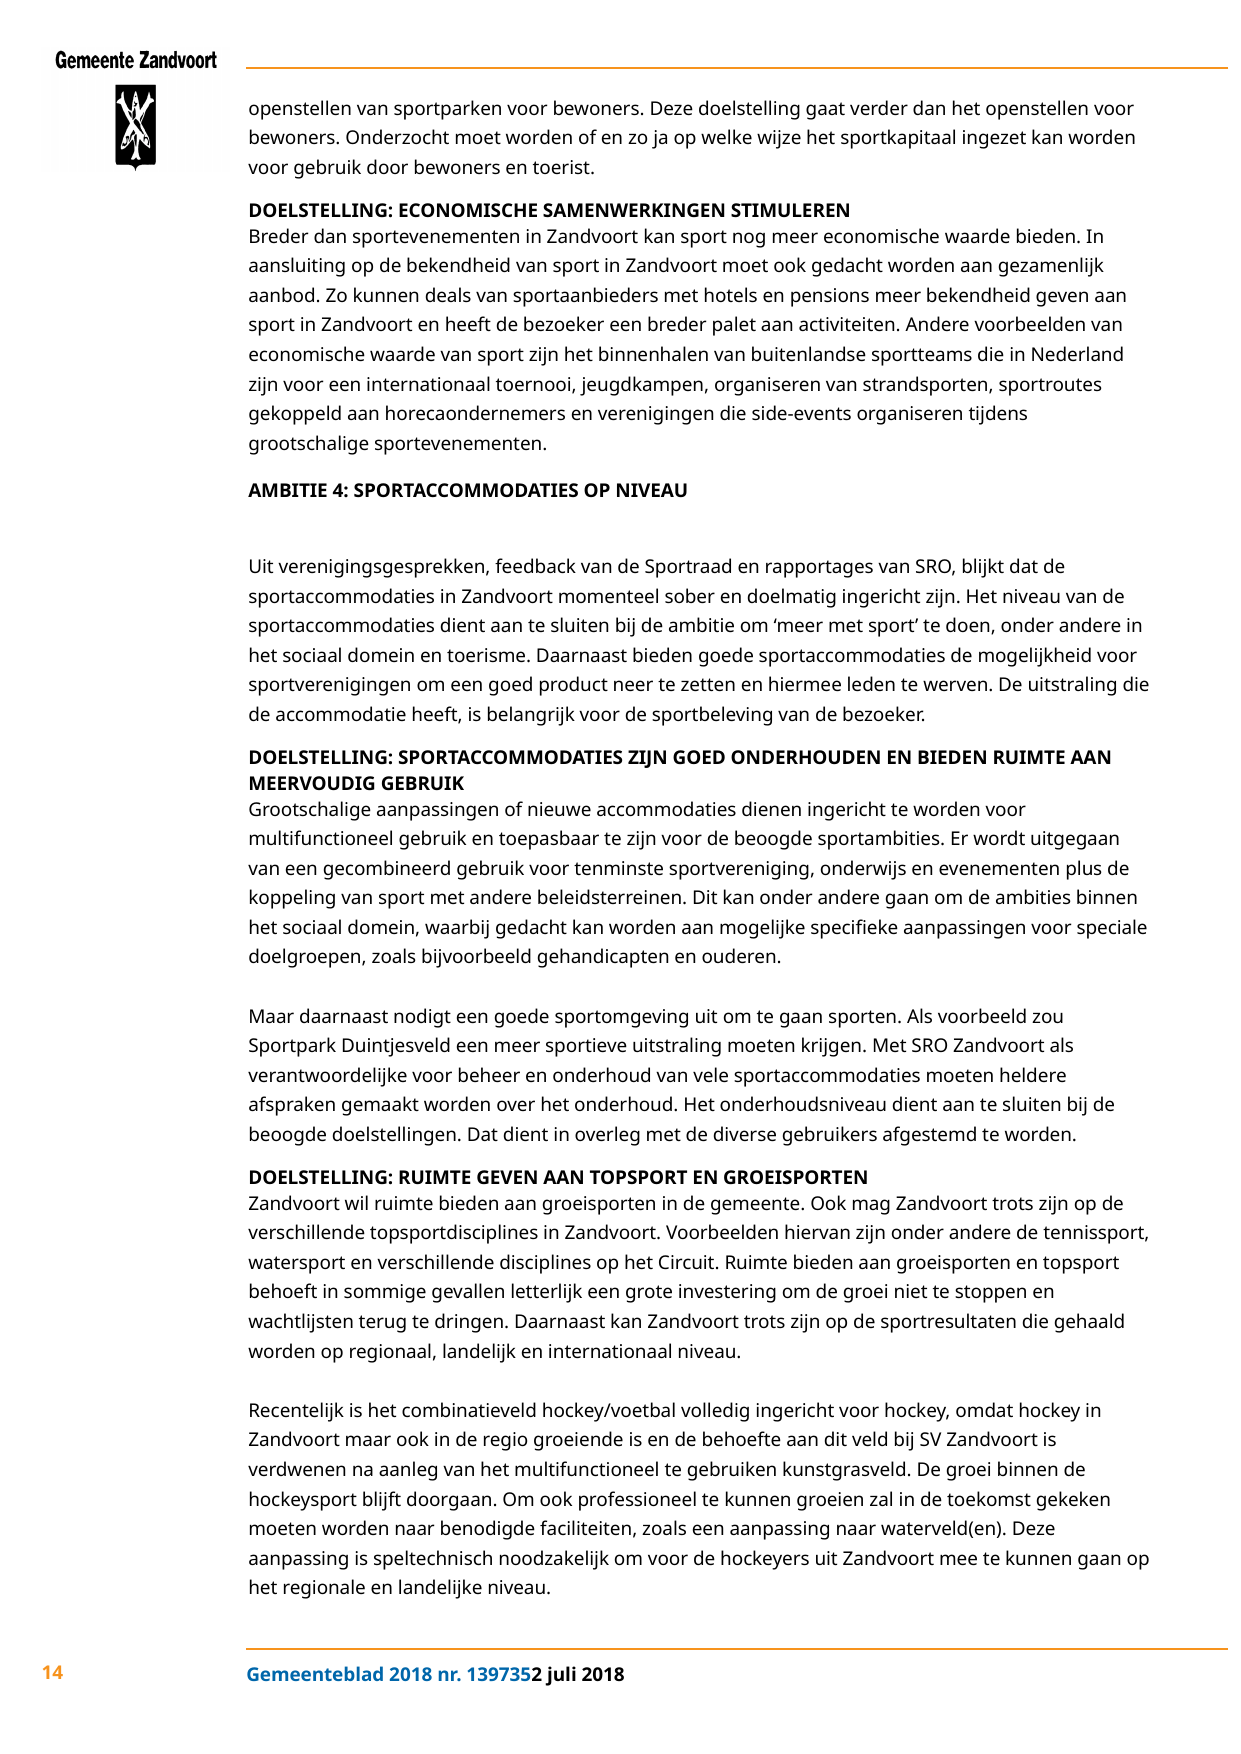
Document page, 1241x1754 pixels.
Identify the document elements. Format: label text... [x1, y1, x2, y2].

text openstellen van sportparken voor bewoners. Deze doelstelling gaat verder dan het openstellen voor bewoners. Onderzocht moet worden of en zo ja op welke wijze het sportkapitaal ingezet kan worden voor gebruik door bewoners en toerist. [248, 95, 1152, 180]
text DOELSTELLING: ECONOMISCHE SAMENWERKINGEN STIMULEREN [248, 197, 1152, 223]
text AMBITIE 4: SPORTACCOMMODATIES OP NIVEAU [248, 476, 1152, 504]
text Grootschalige aanpassingen of nieuwe accommodaties dienen ingericht te worden voor multifunctioneel gebruik en toepasbaar te zijn voor de beoogde sportambities. Er wordt uitgegaan van een gecombineerd gebruik voor tenminste sportvereniging, onderwijs en evenementen plus de koppeling van sport met andere beleidsterreinen. Dit kan onder andere gaan om de ambities binnen het sociaal domein, waarbij gedacht kan worden aan mogelijke specifieke aanpassingen voor speciale doelgroepen, zoals bijvoorbeeld gehandicapten en ouderen. [248, 796, 1152, 969]
text DOELSTELLING: SPORTACCOMMODATIES ZIJN GOED ONDERHOUDEN EN BIEDEN RUIMTE AAN MEERVOUDIG GEBRUIK [248, 744, 1152, 796]
text Breder dan sportevenementen in Zandvoort kan sport nog meer economische waarde bieden. In aansluiting op de bekendheid van sport in Zandvoort moet ook gedacht worden aan gezamenlijk aanbod. Zo kunnen deals van sportaanbieders met hotels en pensions meer bekendheid geven aan sport in Zandvoort en heeft de bezoeker een breder palet aan activiteiten. Andere voorbeelden van economische waarde van sport zijn het binnenhalen van buitenlandse sportteams die in Nederland zijn voor een internationaal toernooi, jeugdkampen, organiseren van strandsporten, sportroutes gekoppeld aan horecaondernemers en verenigingen die side-events organiseren tijdens grootschalige sportevenementen. [248, 223, 1152, 456]
text DOELSTELLING: RUIMTE GEVEN AAN TOPSPORT EN GROEISPORTEN [248, 1164, 1152, 1190]
text Recentelijk is het combinatieveld hockey/voetbal volledig ingericht voor hockey, omdat hockey in Zandvoort maar ook in de regio groeiende is en de behoefte aan dit veld bij SV Zandvoort is verdwenen na aanleg van het multifunctioneel te gebruiken kunstgrasveld. De groei binnen de hockeysport blijft doorgaan. Om ook professioneel te kunnen groeien zal in de toekomst gekeken moeten worden naar benodigde faciliteiten, zoals een aanpassing naar waterveld(en). Deze aanpassing is speltechnisch noodzakelijk om voor de hockeyers uit Zandvoort mee te kunnen gaan op het regionale en landelijke niveau. [248, 1397, 1152, 1600]
text Zandvoort wil ruimte bieden aan groeisporten in de gemeente. Ook mag Zandvoort trots zijn op de verschillende topsportdisciplines in Zandvoort. Voorbeelden hiervan zijn onder andere de tennissport, watersport en verschillende disciplines op het Circuit. Ruimte bieden aan groeisporten en topsport behoeft in sommige gevallen letterlijk een grote investering om de groei niet te stoppen en wachtlijsten terug te dringen. Daarnaast kan Zandvoort trots zijn op de sportresultaten die gehaald worden op regionaal, landelijk en internationaal niveau. [248, 1190, 1152, 1364]
picture [41, 47, 231, 172]
text Uit verenigingsgesprekken, feedback van de Sportraad en rapportages van SRO, blijkt dat de sportaccommodaties in Zandvoort momenteel sober en doelmatig ingericht zijn. Het niveau van de sportaccommodaties dient aan te sluiten bij de ambitie om ‘meer met sport’ te doen, onder andere in het sociaal domein en toerisme. Daarnaast bieden goede sportaccommodaties de mogelijkheid voor sportverenigingen om een goed product neer te zetten en hiermee leden te werven. De uitstraling die de accommodatie heeft, is belangrijk voor de sportbeleving van de bezoeker. [248, 553, 1152, 727]
text Maar daarnaast nodigt een goede sportomgeving uit om te gaan sporten. Als voorbeeld zou Sportpark Duintjesveld een meer sportieve uitstraling moeten krijgen. Met SRO Zandvoort als verantwoordelijke voor beheer en onderhoud van vele sportaccommodaties moeten heldere afspraken gemaakt worden over het onderhoud. Het onderhoudsniveau dient aan te sluiten bij de beoogde doelstellingen. Dat dient in overleg met de diverse gebruikers afgestemd te worden. [248, 1003, 1152, 1147]
